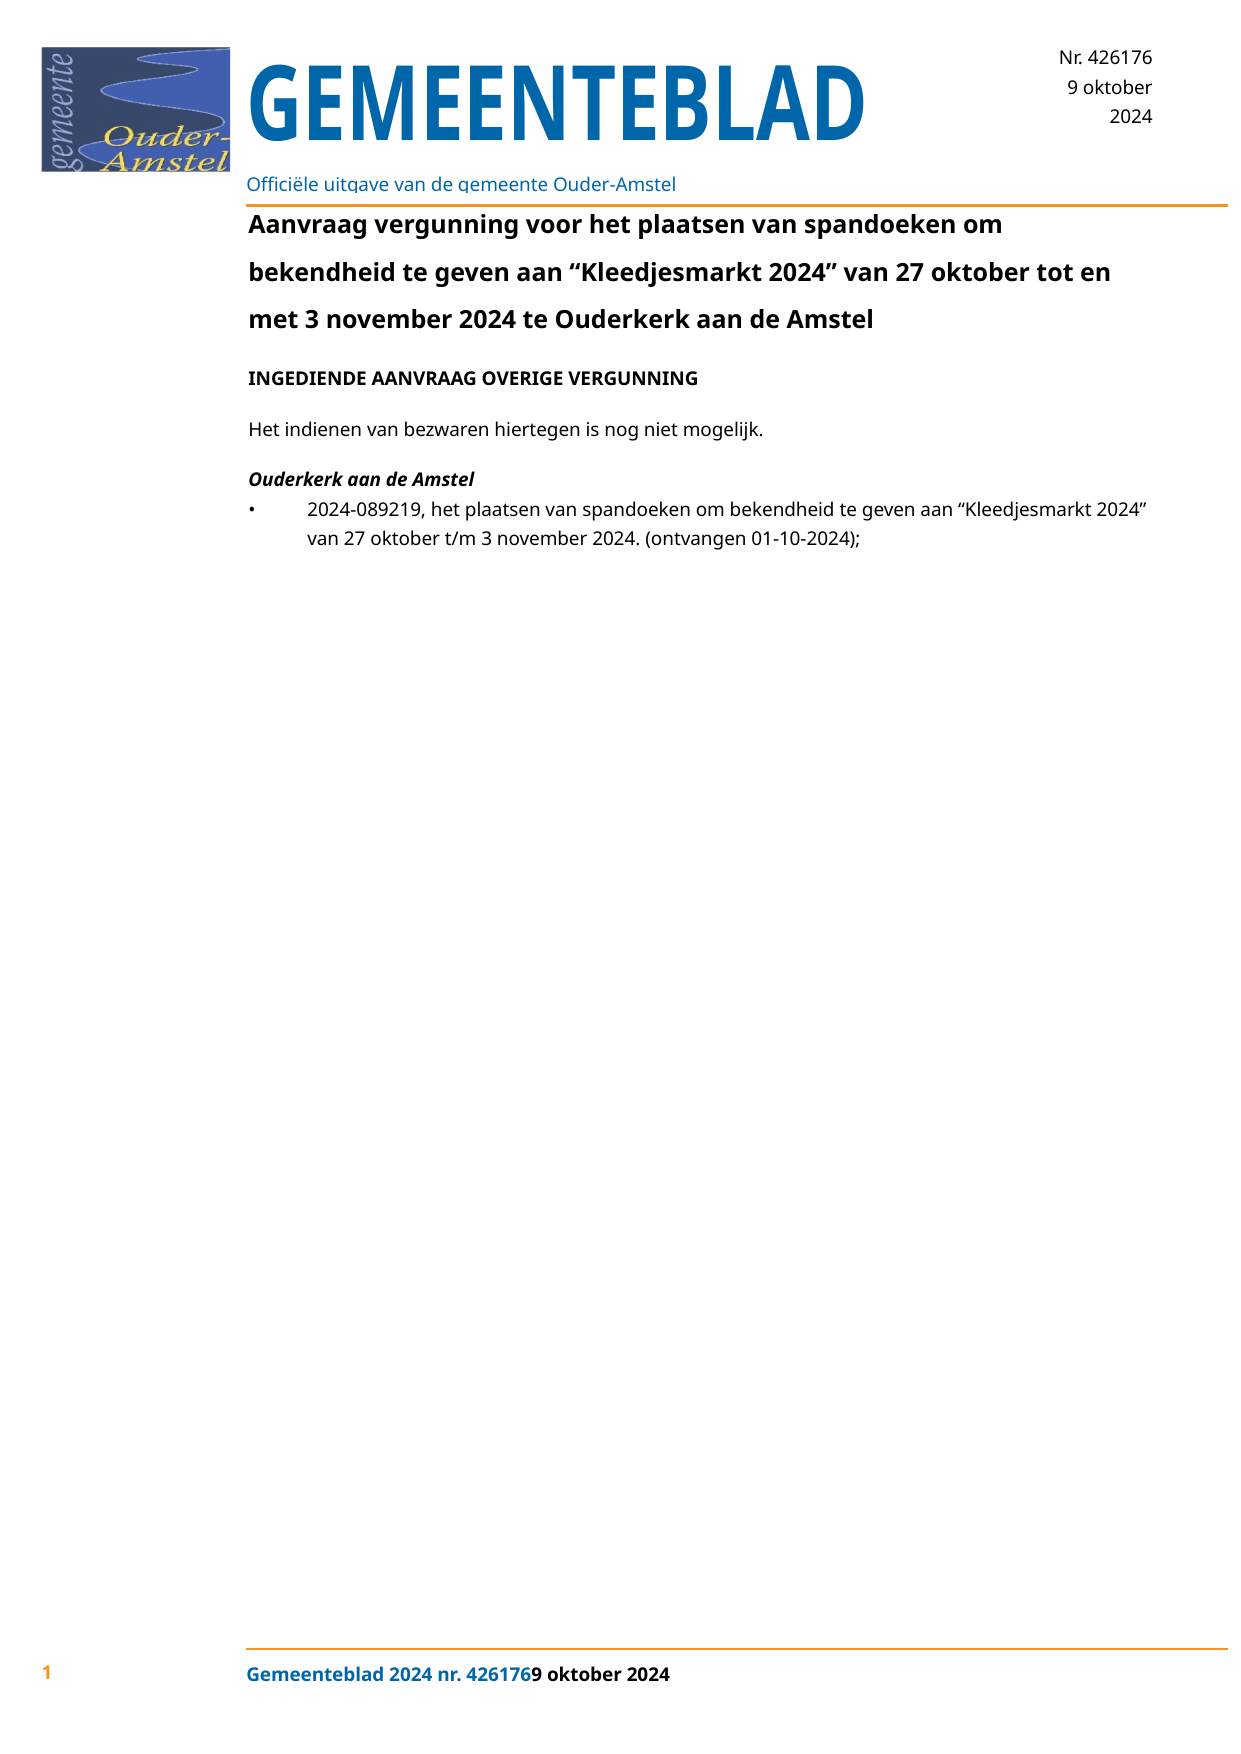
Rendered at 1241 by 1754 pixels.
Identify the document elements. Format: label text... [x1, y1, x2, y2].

picture [41, 47, 231, 172]
text INGEDIENDE AANVRAAG OVERIGE VERGUNNING [248, 366, 1152, 391]
text Aanvraag vergunning voor het plaatsen van spandoeken om bekendheid te geven aan “Kleedjesmarkt 2024” van 27 oktober tot en met 3 november 2024 te Ouderkerk aan de Amstel [248, 207, 1152, 336]
text Ouderkerk aan de Amstel [248, 466, 1152, 492]
list 2024-089219, het plaatsen van spandoeken om bekendheid te geven aan “Kleedjesmarkt 2024” van 27 oktober t/m 3 november 2024. (ontvangen 01-10-2024); [248, 496, 1152, 551]
text Het indienen van bezwaren hiertegen is nog niet mogelijk. [248, 416, 1152, 442]
